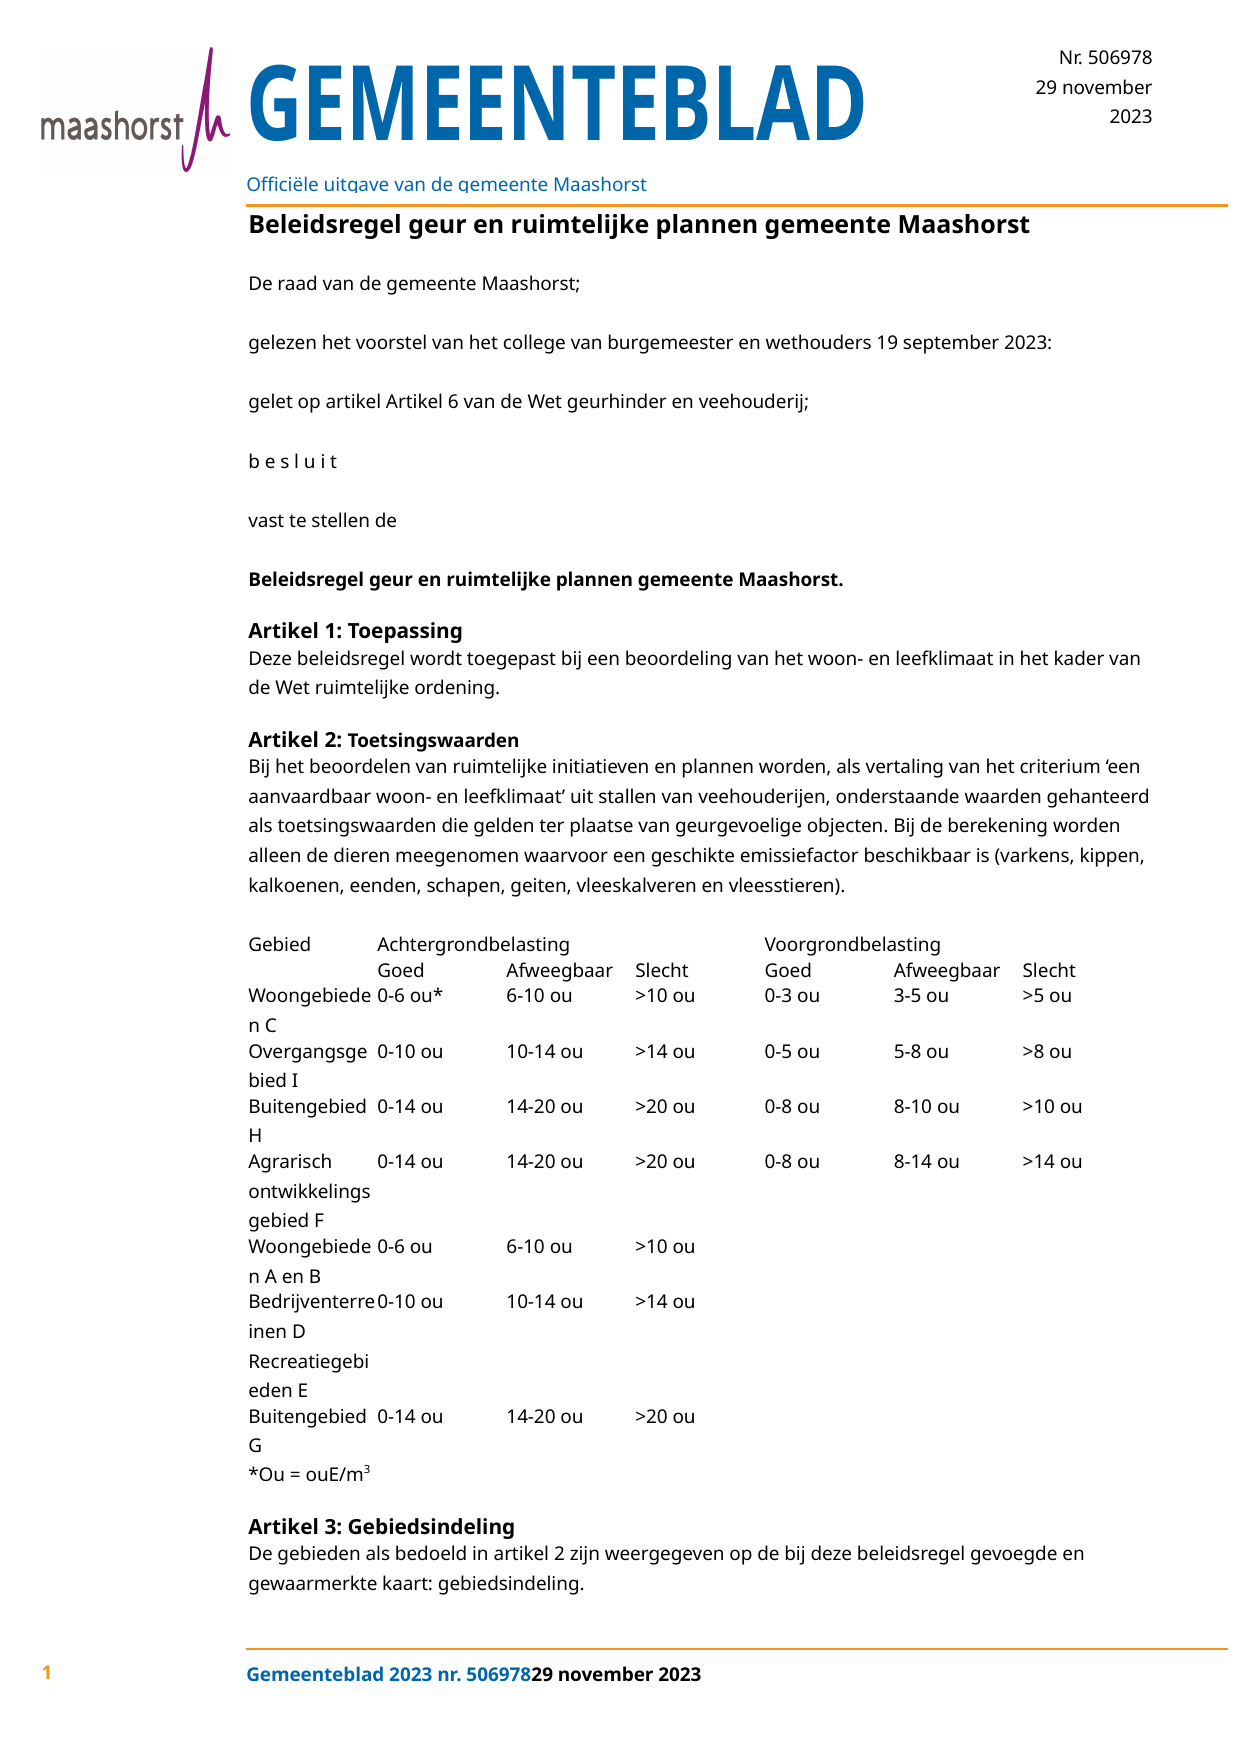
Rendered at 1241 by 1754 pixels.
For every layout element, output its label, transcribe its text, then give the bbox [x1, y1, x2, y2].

table_cell 5-8 ou [894, 1038, 1022, 1093]
table_cell 10-14 ou [506, 1038, 635, 1093]
table_cell >14 ou [635, 1038, 764, 1093]
table_header Voorgrondbelasting [764, 931, 1152, 957]
table_cell 14-20 ou [506, 1403, 635, 1458]
table_cell [764, 1233, 893, 1289]
picture [41, 47, 231, 172]
text De gebieden als bedoeld in artikel 2 zijn weergegeven op de bij deze beleidsregel gevoegde en gewaarmerkte kaart: gebiedsindeling. [248, 1541, 1152, 1596]
table_cell [894, 1289, 1022, 1403]
table_cell Slecht [635, 957, 764, 982]
table_cell [1023, 1403, 1152, 1458]
table_cell >5 ou [1023, 983, 1152, 1038]
table_cell >14 ou [635, 1289, 764, 1403]
table_cell 0-14 ou [377, 1403, 506, 1458]
table_cell >20 ou [635, 1403, 764, 1458]
table_cell 0-10 ou [377, 1038, 506, 1093]
table_cell Afweegbaar [894, 957, 1022, 982]
table_cell [764, 1289, 893, 1403]
text Artikel 1: Toepassing [248, 617, 1152, 645]
table_cell [248, 957, 377, 982]
table_cell Goed [764, 957, 893, 982]
text Bij het beoordelen van ruimtelijke initiatieven en plannen worden, als vertaling van het criterium ‘een aanvaardbaar woon- en leefklimaat’ uit stallen van veehouderijen, onderstaande waarden gehanteerd als toetsingswaarden die gelden ter plaatse van geurgevoelige objecten. Bij de berekening worden alleen de dieren meegenomen waarvoor een geschikte emissiefactor beschikbaar is (varkens, kippen, kalkoenen, eenden, schapen, geiten, vleeskalveren en vleesstieren). [248, 753, 1152, 897]
text gelezen het voorstel van het college van burgemeester en wethouders 19 september 2023: [248, 329, 1152, 355]
table_cell Woongebieden A en B [248, 1233, 377, 1289]
table_cell [1023, 1233, 1152, 1289]
table_cell Bedrijventerreinen D Recreatiegebieden E [248, 1289, 377, 1403]
table_cell [764, 1403, 893, 1458]
table_cell 0-6 ou [377, 1233, 506, 1289]
table_header Gebied [248, 931, 377, 957]
table_cell Agrarisch ontwikkelingsgebied F [248, 1149, 377, 1233]
table_cell [894, 1403, 1022, 1458]
table_cell 0-3 ou [764, 983, 893, 1038]
table_cell 0-6 ou* [377, 983, 506, 1038]
table_cell Goed [377, 957, 506, 982]
text De raad van de gemeente Maashorst; [248, 270, 1152, 296]
table_cell 0-10 ou [377, 1289, 506, 1403]
table_cell Afweegbaar [506, 957, 635, 982]
table_cell Slecht [1023, 957, 1152, 982]
table_cell 14-20 ou [506, 1093, 635, 1148]
table_cell [1023, 1289, 1152, 1403]
text Beleidsregel geur en ruimtelijke plannen gemeente Maashorst [248, 207, 1152, 241]
text gelet op artikel Artikel 6 van de Wet geurhinder en veehouderij; [248, 389, 1152, 414]
table_cell Woongebieden C [248, 983, 377, 1038]
table_header Achtergrondbelasting [377, 931, 764, 957]
text vast te stellen de [248, 507, 1152, 533]
table_cell 0-5 ou [764, 1038, 893, 1093]
table_cell 6-10 ou [506, 1233, 635, 1289]
table_cell >20 ou [635, 1149, 764, 1233]
table_cell Overgangsgebied I [248, 1038, 377, 1093]
table_cell >10 ou [635, 983, 764, 1038]
text *Ou = ouE/m3 [248, 1462, 1152, 1487]
table_cell 3-5 ou [894, 983, 1022, 1038]
table_cell >8 ou [1023, 1038, 1152, 1093]
table_cell >14 ou [1023, 1149, 1152, 1233]
table_cell 6-10 ou [506, 983, 635, 1038]
table_cell 8-14 ou [894, 1149, 1022, 1233]
text b e s l u i t [248, 448, 1152, 473]
table_cell 0-8 ou [764, 1149, 893, 1233]
table_cell Buitengebied G [248, 1403, 377, 1458]
table_cell >10 ou [635, 1233, 764, 1289]
text Artikel 3: Gebiedsindeling [248, 1512, 1152, 1541]
table_cell >20 ou [635, 1093, 764, 1148]
table_cell Buitengebied H [248, 1093, 377, 1148]
table_cell 14-20 ou [506, 1149, 635, 1233]
text Artikel 2: Toetsingswaarden [248, 725, 1152, 753]
table_cell >10 ou [1023, 1093, 1152, 1148]
table_cell 0-8 ou [764, 1093, 893, 1148]
table_cell 8-10 ou [894, 1093, 1022, 1148]
table_cell 10-14 ou [506, 1289, 635, 1403]
text Beleidsregel geur en ruimtelijke plannen gemeente Maashorst. [248, 566, 1152, 592]
table_cell 0-14 ou [377, 1093, 506, 1148]
table_cell 0-14 ou [377, 1149, 506, 1233]
table_cell [894, 1233, 1022, 1289]
text Deze beleidsregel wordt toegepast bij een beoordeling van het woon- en leefklimaat in het kader van de Wet ruimtelijke ordening. [248, 645, 1152, 700]
